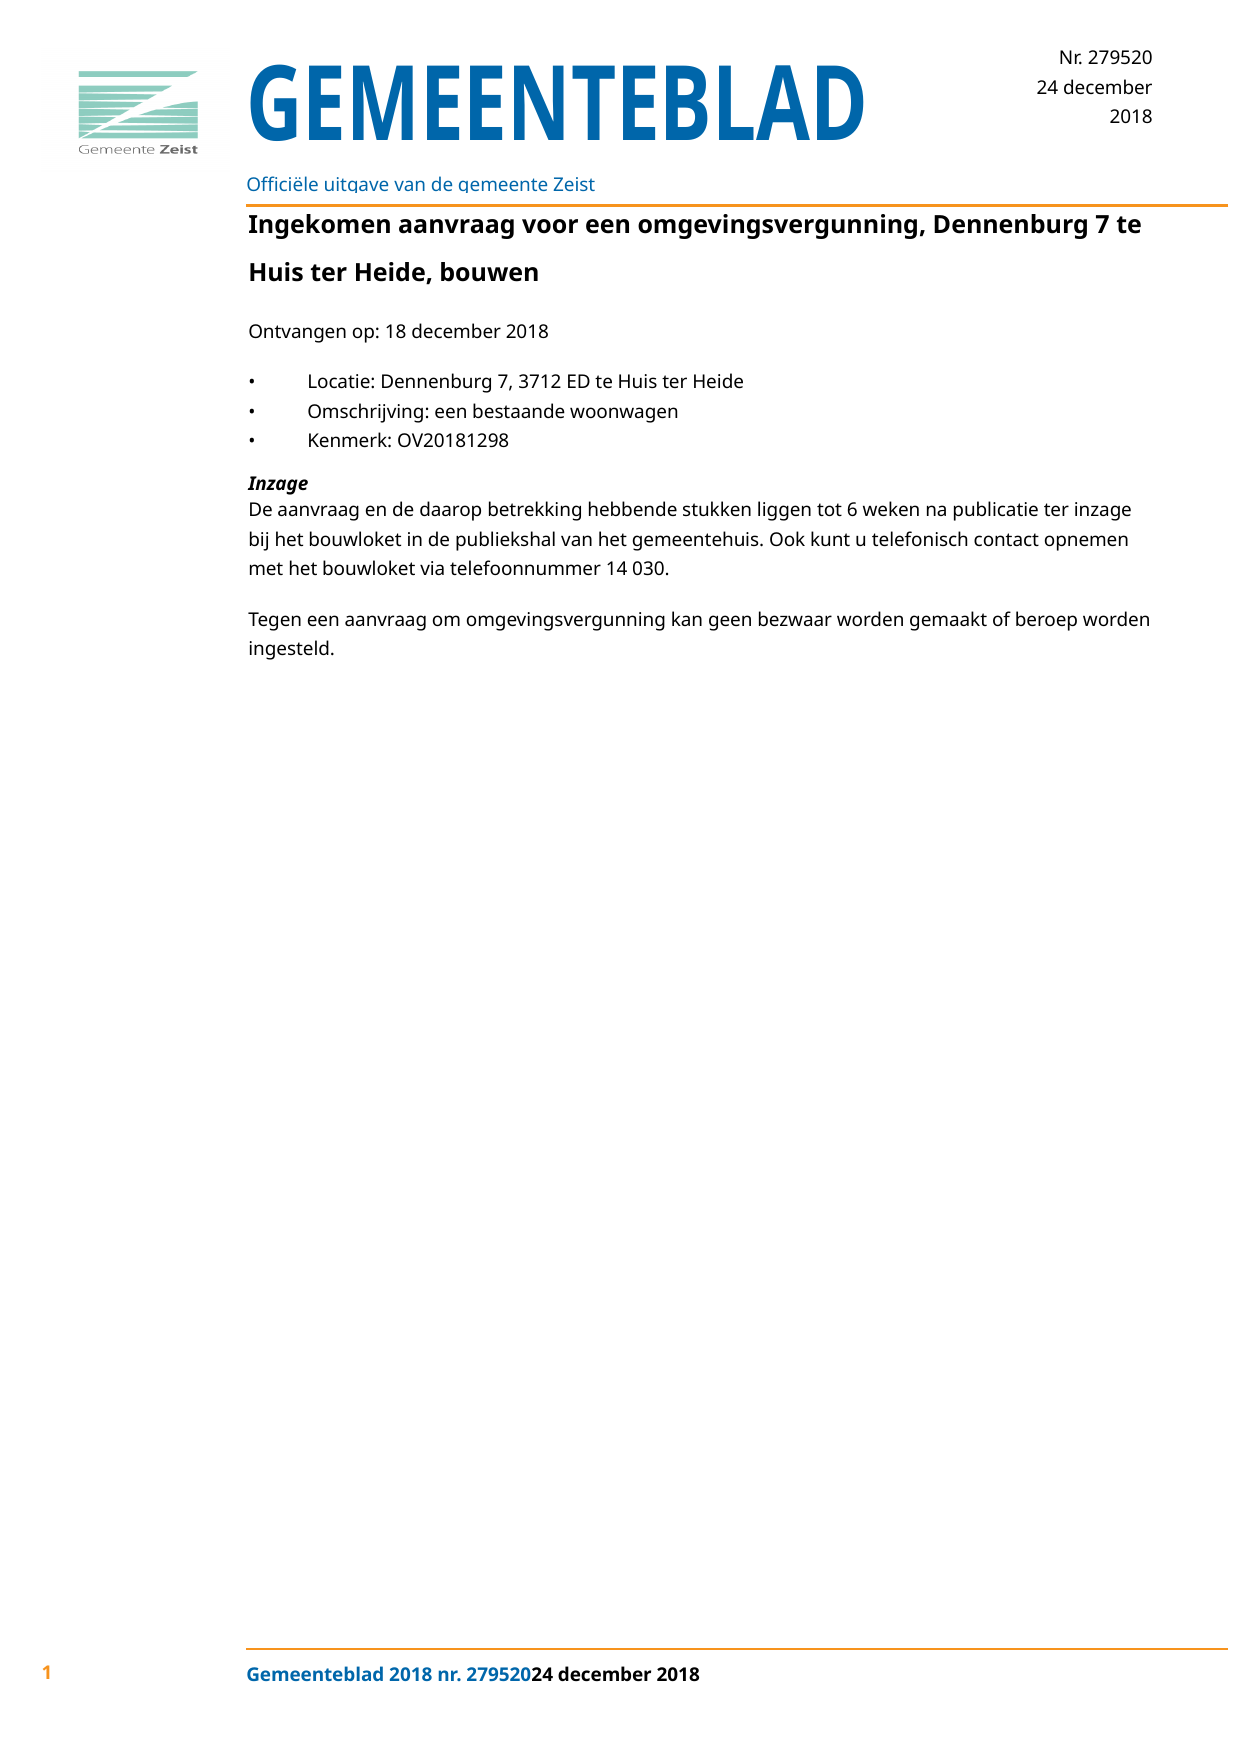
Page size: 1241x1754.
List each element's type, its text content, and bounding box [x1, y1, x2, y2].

text Ingekomen aanvraag voor een omgevingsvergunning, Dennenburg 7 te Huis ter Heide, bouwen [248, 207, 1152, 288]
list Omschrijving: een bestaande woonwagen [248, 398, 1152, 424]
text Tegen een aanvraag om omgevingsvergunning kan geen bezwaar worden gemaakt of beroep worden ingesteld. [248, 606, 1152, 661]
picture [41, 47, 231, 172]
text De aanvraag en de daarop betrekking hebbende stukken liggen tot 6 weken na publicatie ter inzage bij het bouwloket in de publiekshal van het gemeentehuis. Ook kunt u telefonisch contact opnemen met het bouwloket via telefoonnummer 14 030. [248, 496, 1152, 581]
list Locatie: Dennenburg 7, 3712 ED te Huis ter Heide [248, 368, 1152, 394]
text Ontvangen op: 18 december 2018 [248, 318, 1152, 344]
list Kenmerk: OV20181298 [248, 427, 1152, 453]
text Inzage [248, 471, 1152, 496]
